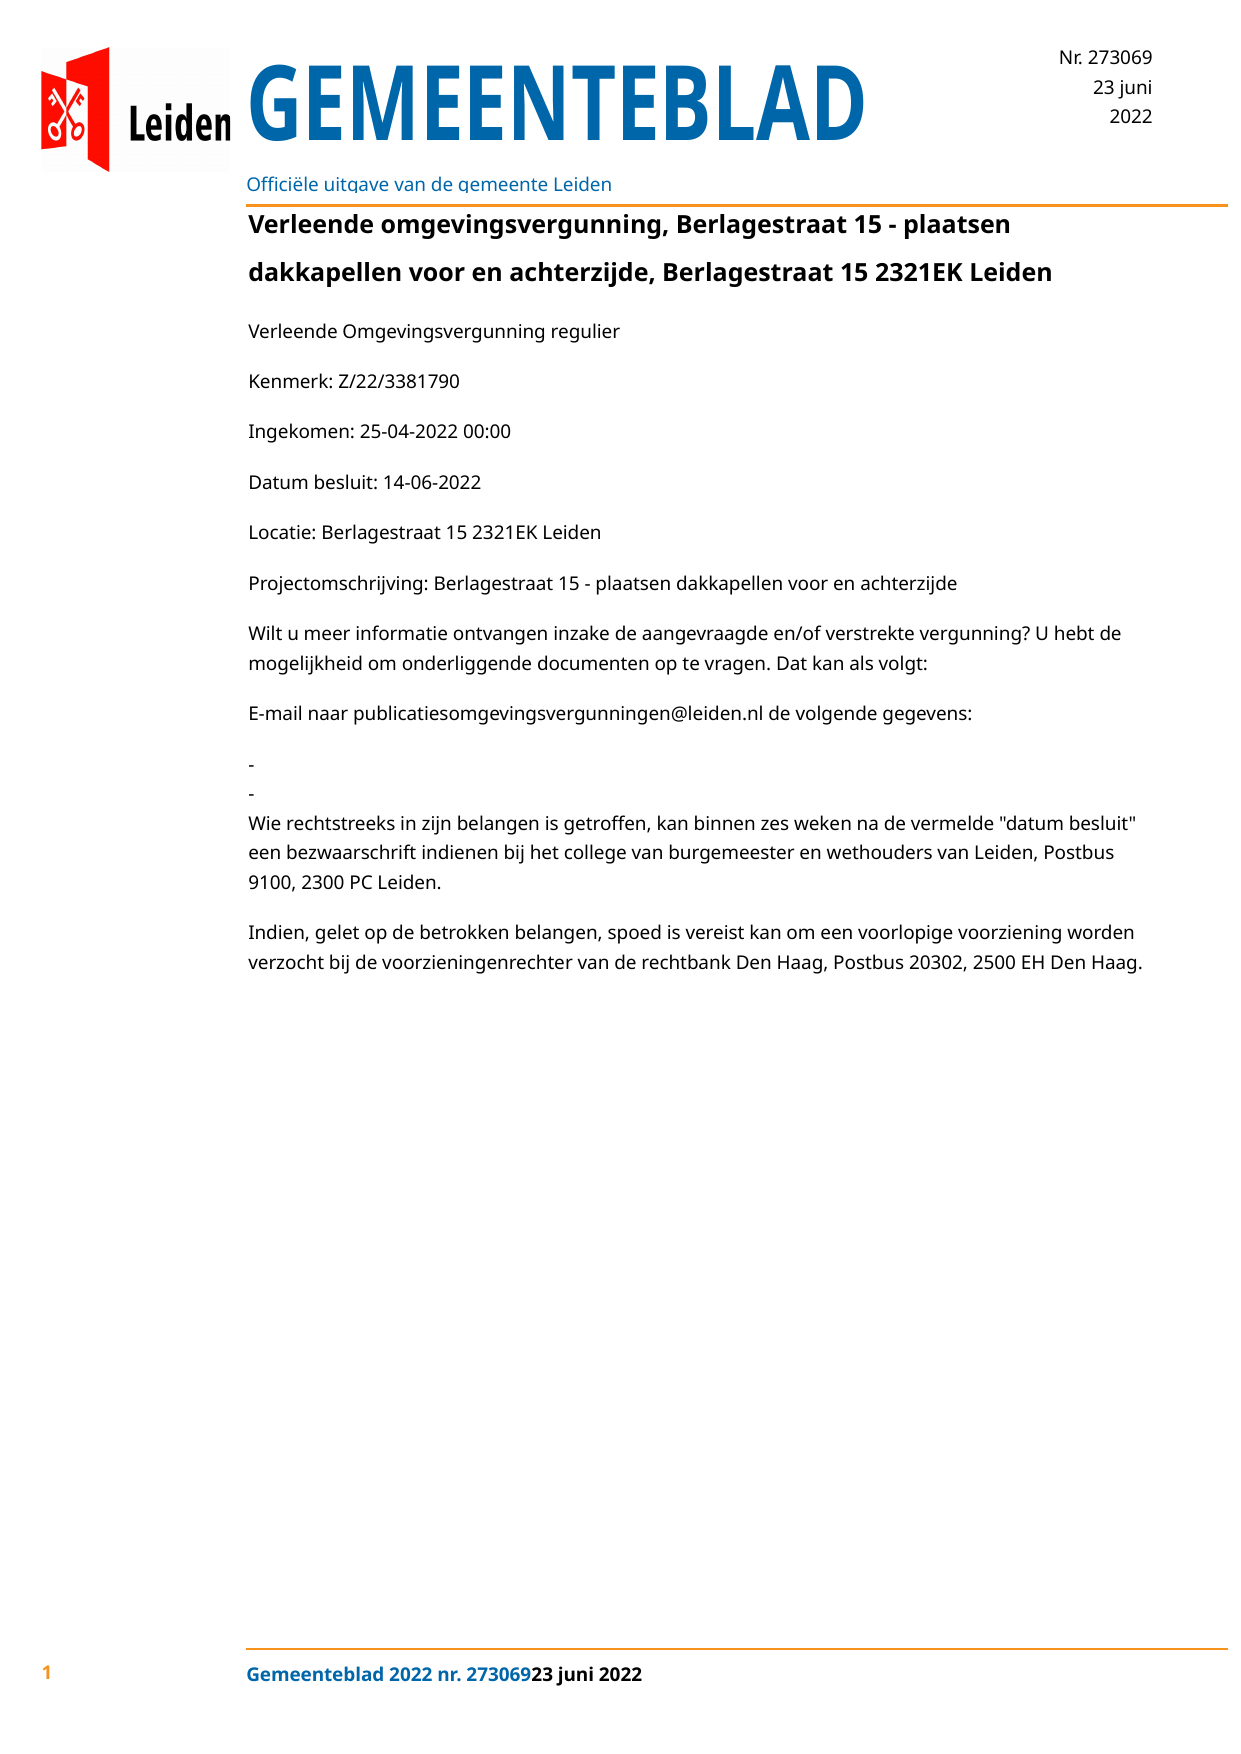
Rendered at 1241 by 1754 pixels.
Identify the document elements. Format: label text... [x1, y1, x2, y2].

text Locatie: Berlagestraat 15 2321EK Leiden [248, 519, 1152, 545]
text Wilt u meer informatie ontvangen inzake de aangevraagde en/of verstrekte vergunning? U hebt de mogelijkheid om onderliggende documenten op te vragen. Dat kan als volgt: [248, 620, 1152, 676]
text Datum besluit: 14-06-2022 [248, 469, 1152, 495]
text Ingekomen: 25-04-2022 00:00 [248, 419, 1152, 444]
text Projectomschrijving: Berlagestraat 15 - plaatsen dakkapellen voor en achterzijde [248, 570, 1152, 596]
text Kenmerk: Z/22/3381790 [248, 368, 1152, 394]
picture [41, 47, 231, 172]
text Verleende Omgevingsvergunning regulier [248, 318, 1152, 344]
text Indien, gelet op de betrokken belangen, spoed is vereist kan om een voorlopige voorziening worden verzocht bij de voorzieningenrechter van de rechtbank Den Haag, Postbus 20302, 2500 EH Den Haag. [248, 919, 1152, 975]
text Wie rechtstreeks in zijn belangen is getroffen, kan binnen zes weken na de vermelde "datum besluit" een bezwaarschrift indienen bij het college van burgemeester en wethouders van Leiden, Postbus 9100, 2300 PC Leiden. [248, 810, 1152, 895]
text Verleende omgevingsvergunning, Berlagestraat 15 - plaatsen dakkapellen voor en achterzijde, Berlagestraat 15 2321EK Leiden [248, 207, 1152, 288]
text E-mail naar publicatiesomgevingsvergunningen@leiden.nl de volgende gegevens: [248, 700, 1152, 726]
